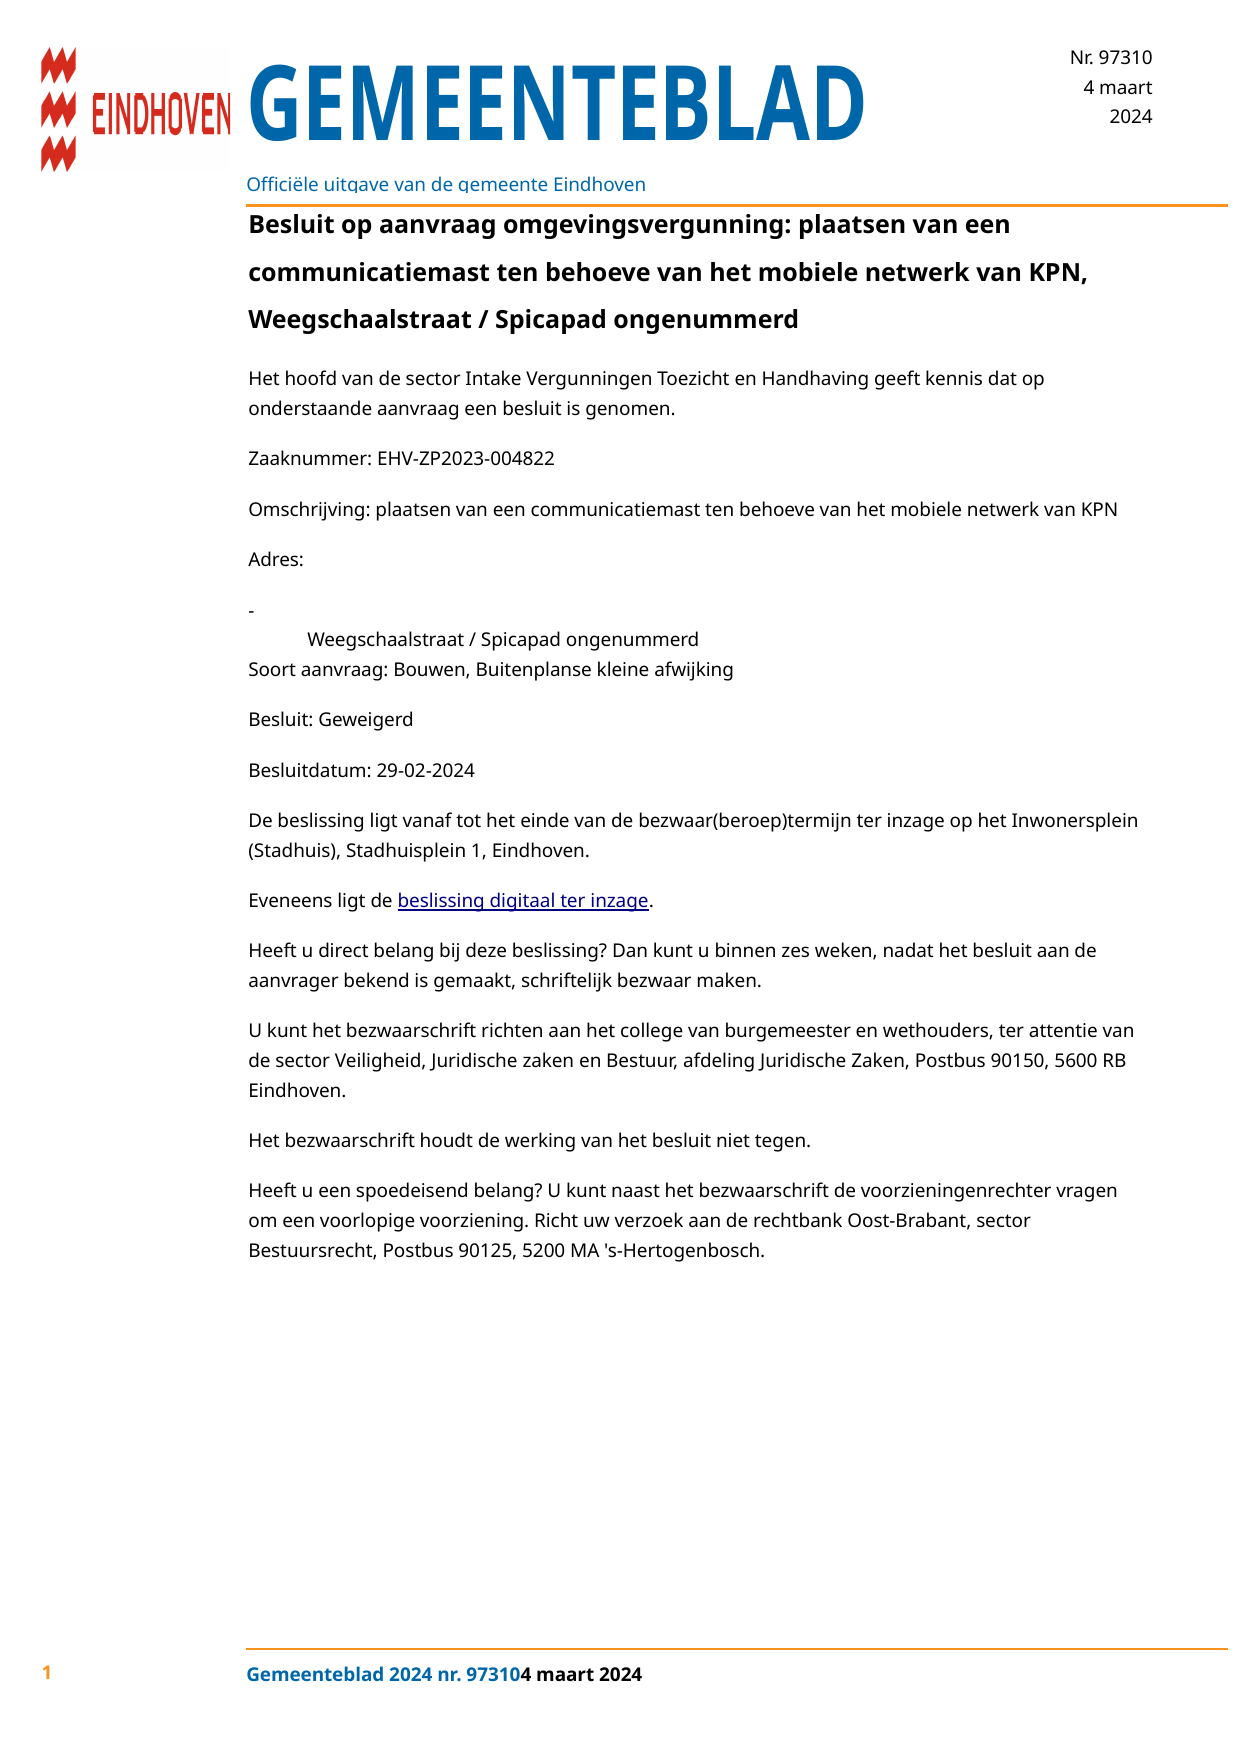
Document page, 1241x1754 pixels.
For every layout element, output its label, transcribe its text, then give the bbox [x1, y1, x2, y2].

text Besluitdatum: 29-02-2024 [248, 757, 1152, 782]
text Het bezwaarschrift houdt de werking van het besluit niet tegen. [248, 1127, 1152, 1153]
text Soort aanvraag: Bouwen, Buitenplanse kleine afwijking [248, 656, 1152, 682]
text Heeft u direct belang bij deze beslissing? Dan kunt u binnen zes weken, nadat het besluit aan de aanvrager bekend is gemaakt, schriftelijk bezwaar maken. [248, 938, 1152, 993]
text Zaaknummer: EHV-ZP2023-004822 [248, 446, 1152, 471]
text Besluit op aanvraag omgevingsvergunning: plaatsen van een communicatiemast ten behoeve van het mobiele netwerk van KPN, Weegschaalstraat / Spicapad ongenummerd [248, 207, 1152, 336]
picture [41, 47, 231, 172]
text Omschrijving: plaatsen van een communicatiemast ten behoeve van het mobiele netwerk van KPN [248, 496, 1152, 522]
text De beslissing ligt vanaf tot het einde van de bezwaar(beroep)termijn ter inzage op het Inwonersplein (Stadhuis), Stadhuisplein 1, Eindhoven. [248, 807, 1152, 862]
text Het hoofd van de sector Intake Vergunningen Toezicht en Handhaving geeft kennis dat op onderstaande aanvraag een besluit is genomen. [248, 366, 1152, 421]
text Adres: [248, 546, 1152, 572]
text Besluit: Geweigerd [248, 706, 1152, 732]
text Eveneens ligt de beslissing digitaal ter inzage. [248, 887, 1152, 913]
text Heeft u een spoedeisend belang? U kunt naast het bezwaarschrift de voorzieningenrechter vragen om een voorlopige voorziening. Richt uw verzoek aan de rechtbank Oost-Brabant, sector Bestuursrecht, Postbus 90125, 5200 MA 's-Hertogenbosch. [248, 1178, 1152, 1262]
list Weegschaalstraat / Spicapad ongenummerd [248, 626, 1152, 652]
text U kunt het bezwaarschrift richten aan het college van burgemeester en wethouders, ter attentie van de sector Veiligheid, Juridische zaken en Bestuur, afdeling Juridische Zaken, Postbus 90150, 5600 RB Eindhoven. [248, 1018, 1152, 1102]
